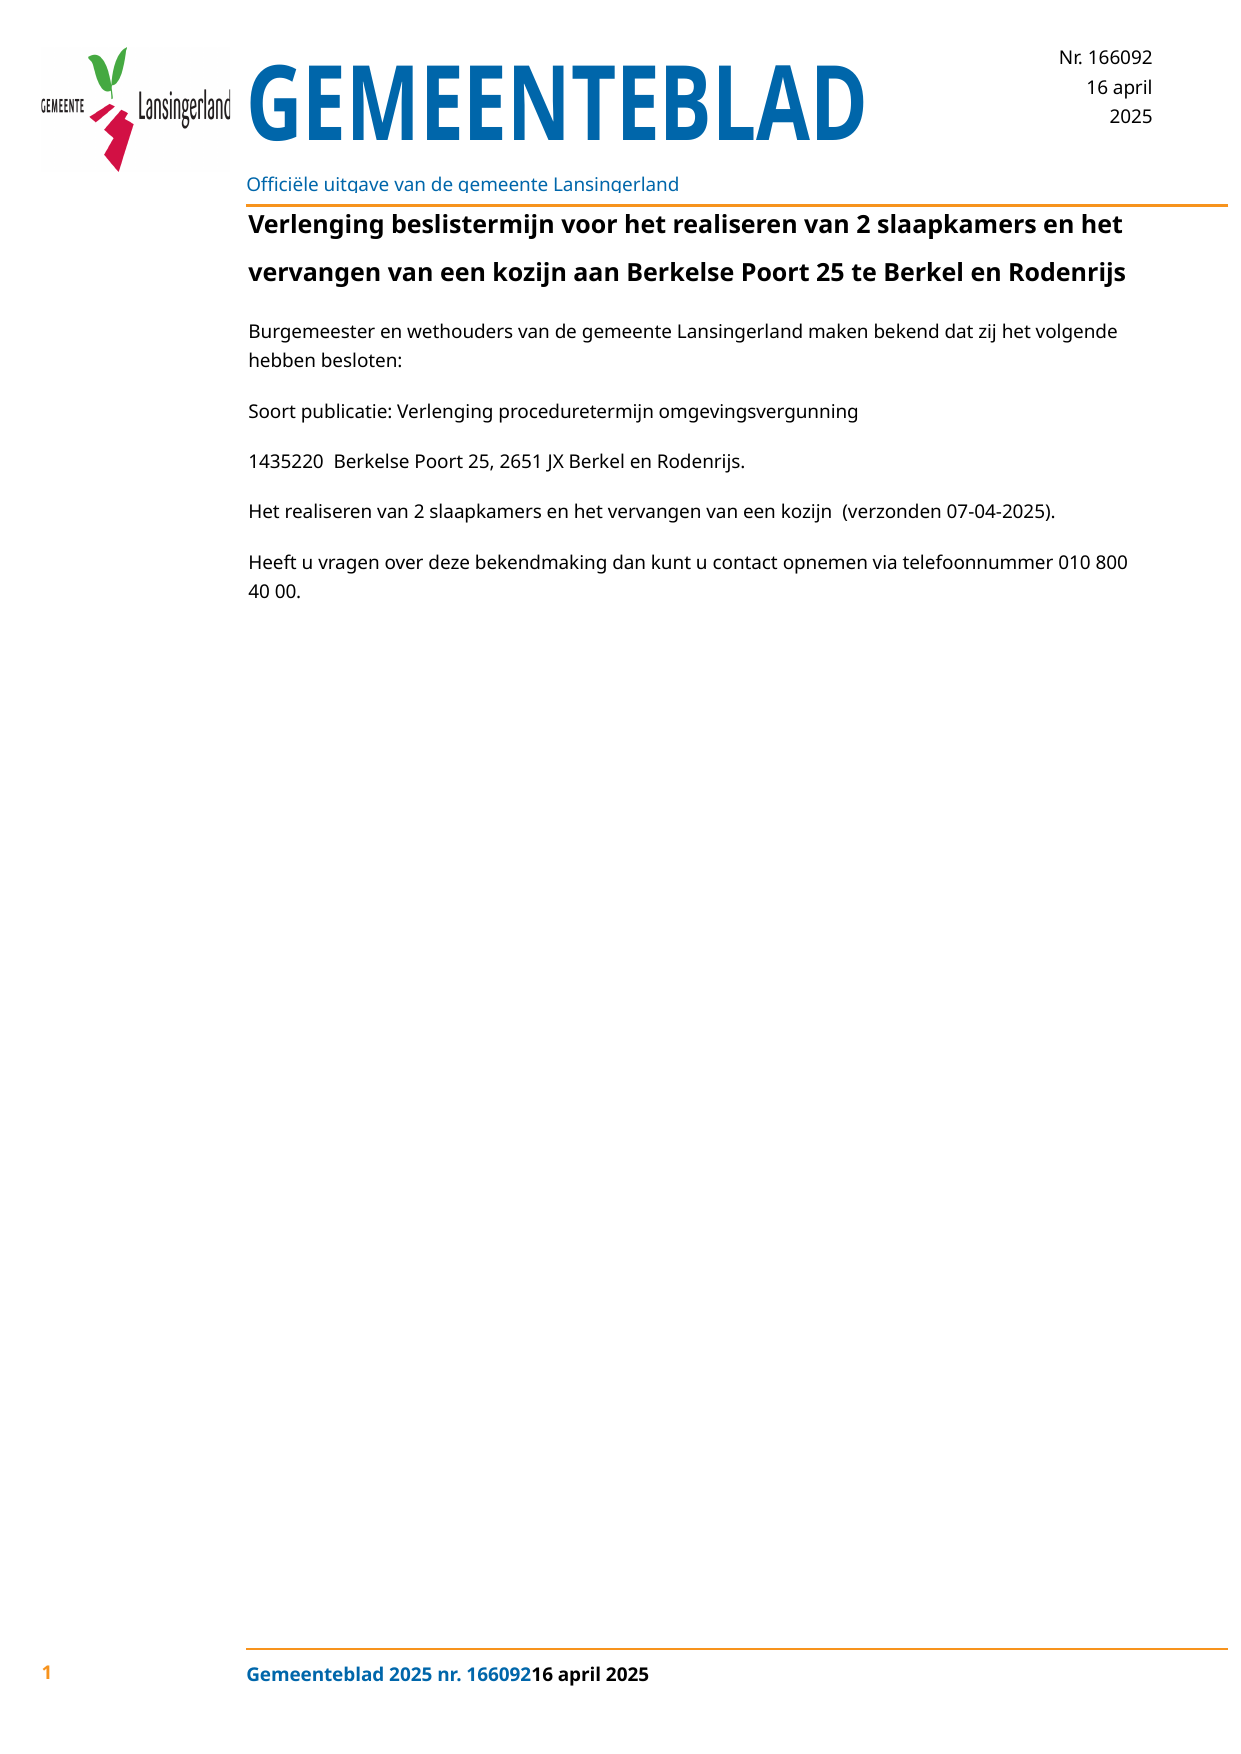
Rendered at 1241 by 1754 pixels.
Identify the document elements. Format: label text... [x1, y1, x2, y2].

text Heeft u vragen over deze bekendmaking dan kunt u contact opnemen via telefoonnummer 010 800 40 00. [248, 549, 1152, 604]
text 1435220 Berkelse Poort 25, 2651 JX Berkel en Rodenrijs. [248, 448, 1152, 474]
text Het realiseren van 2 slaapkamers en het vervangen van een kozijn (verzonden 07-04-2025). [248, 499, 1152, 524]
text Burgemeester en wethouders van de gemeente Lansingerland maken bekend dat zij het volgende hebben besloten: [248, 318, 1152, 373]
text Soort publicatie: Verlenging proceduretermijn omgevingsvergunning [248, 398, 1152, 424]
picture [41, 47, 231, 172]
text Verlenging beslistermijn voor het realiseren van 2 slaapkamers en het vervangen van een kozijn aan Berkelse Poort 25 te Berkel en Rodenrijs [248, 207, 1152, 288]
